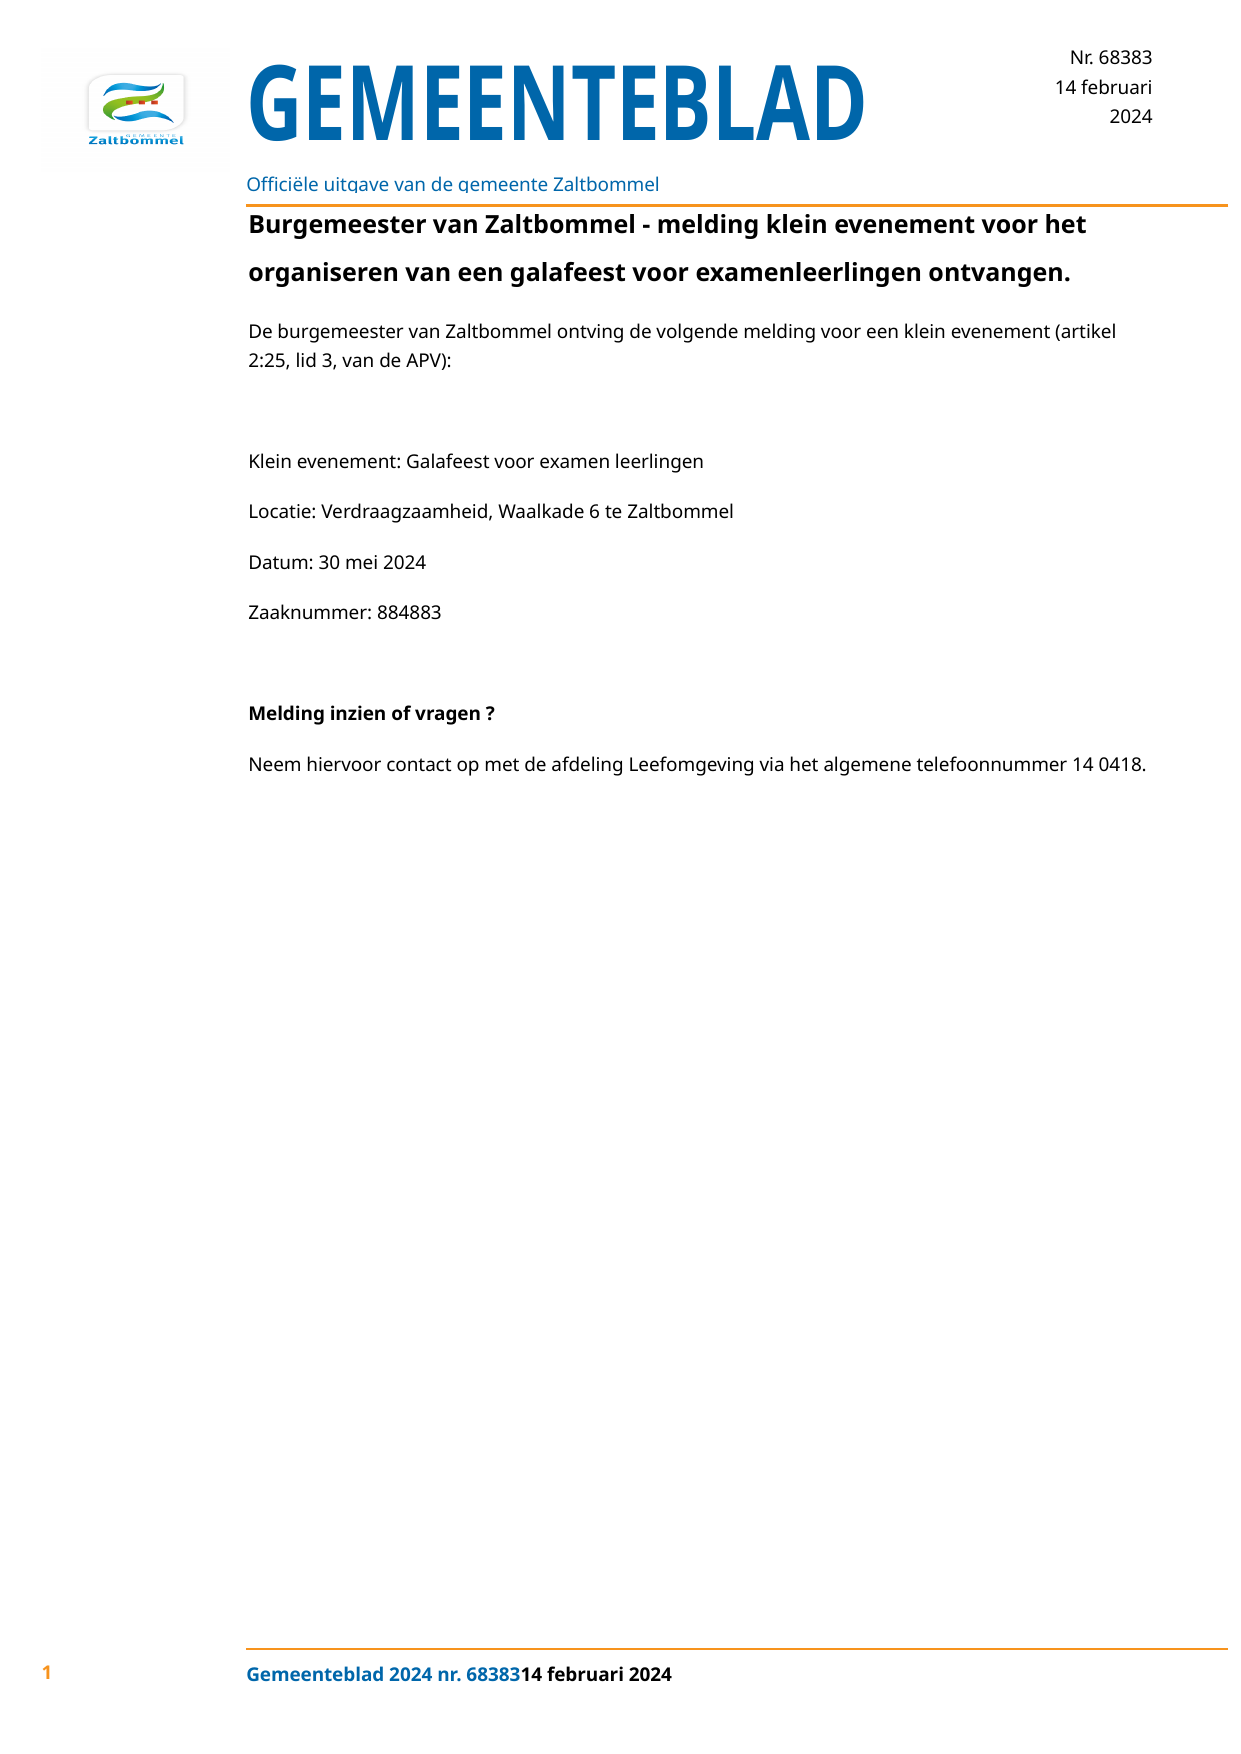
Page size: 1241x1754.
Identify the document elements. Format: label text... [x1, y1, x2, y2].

text De burgemeester van Zaltbommel ontving de volgende melding voor een klein evenement (artikel 2:25, lid 3, van de APV): [248, 318, 1152, 373]
text Klein evenement: Galafeest voor examen leerlingen [248, 448, 1152, 474]
text Zaaknummer: 884883 [248, 599, 1152, 625]
text Neem hiervoor contact op met de afdeling Leefomgeving via het algemene telefoonnummer 14 0418. [248, 751, 1152, 777]
picture [41, 47, 231, 172]
text Burgemeester van Zaltbommel - melding klein evenement voor het organiseren van een galafeest voor examenleerlingen ontvangen. [248, 207, 1152, 288]
text Melding inzien of vragen ? [248, 700, 1152, 726]
text Locatie: Verdraagzaamheid, Waalkade 6 te Zaltbommel [248, 499, 1152, 524]
text Datum: 30 mei 2024 [248, 549, 1152, 575]
